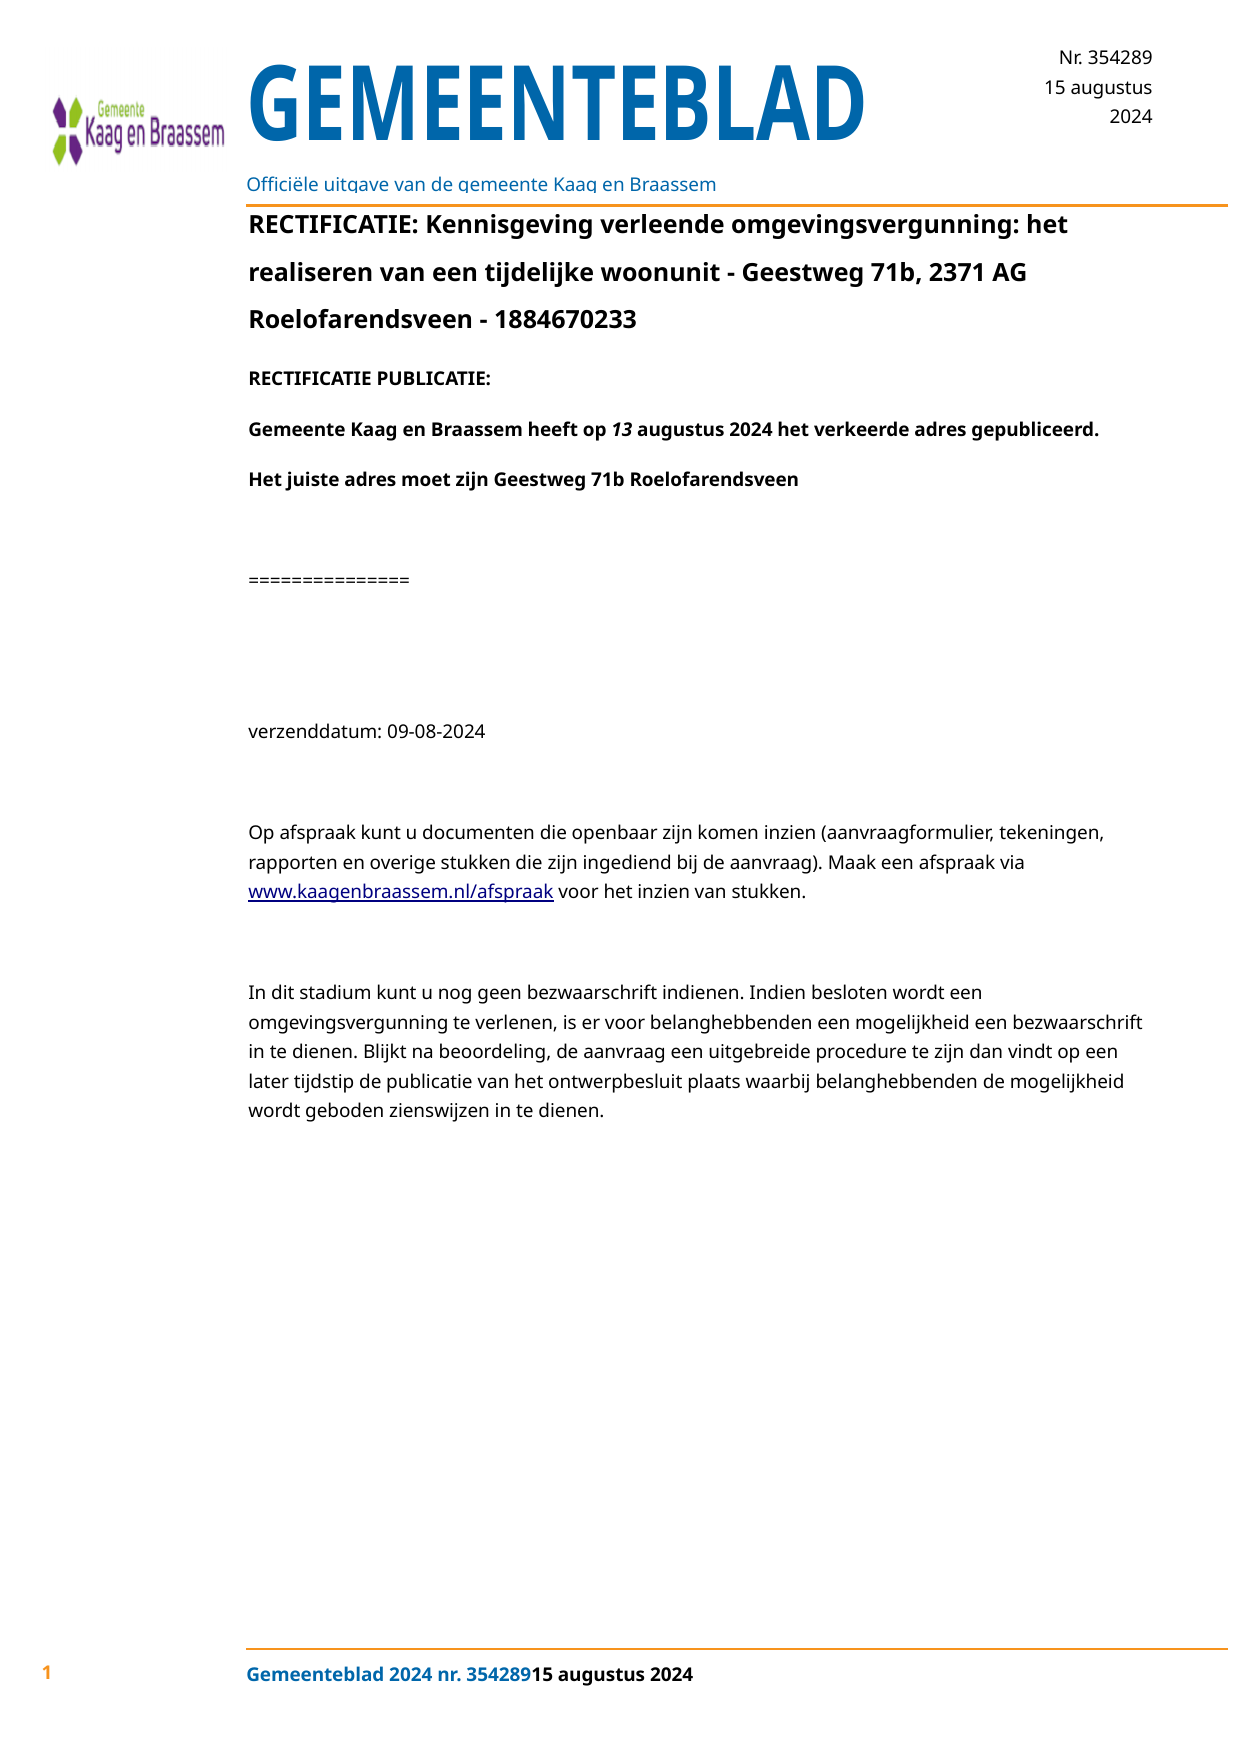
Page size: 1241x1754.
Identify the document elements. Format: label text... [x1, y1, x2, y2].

text In dit stadium kunt u nog geen bezwaarschrift indienen. Indien besloten wordt een omgevingsvergunning te verlenen, is er voor belanghebbenden een mogelijkheid een bezwaarschrift in te dienen. Blijkt na beoordeling, de aanvraag een uitgebreide procedure te zijn dan vindt op een later tijdstip de publicatie van het ontwerpbesluit plaats waarbij belanghebbenden de mogelijkheid wordt geboden zienswijzen in te dienen. [248, 979, 1152, 1123]
text =============== [248, 567, 1152, 593]
text Gemeente Kaag en Braassem heeft op 13 augustus 2024 het verkeerde adres gepubliceerd. [248, 416, 1152, 442]
picture [41, 47, 231, 172]
text Het juiste adres moet zijn Geestweg 71b Roelofarendsveen [248, 466, 1152, 492]
text RECTIFICATIE: Kennisgeving verleende omgevingsvergunning: het realiseren van een tijdelijke woonunit - Geestweg 71b, 2371 AG Roelofarendsveen - 1884670233 [248, 207, 1152, 336]
text verzenddatum: 09-08-2024 [248, 718, 1152, 744]
text RECTIFICATIE PUBLICATIE: [248, 366, 1152, 391]
text Op afspraak kunt u documenten die openbaar zijn komen inzien (aanvraagformulier, tekeningen, rapporten en overige stukken die zijn ingediend bij de aanvraag). Maak een afspraak via www.kaagenbraassem.nl/afspraak voor het inzien van stukken. [248, 819, 1152, 904]
